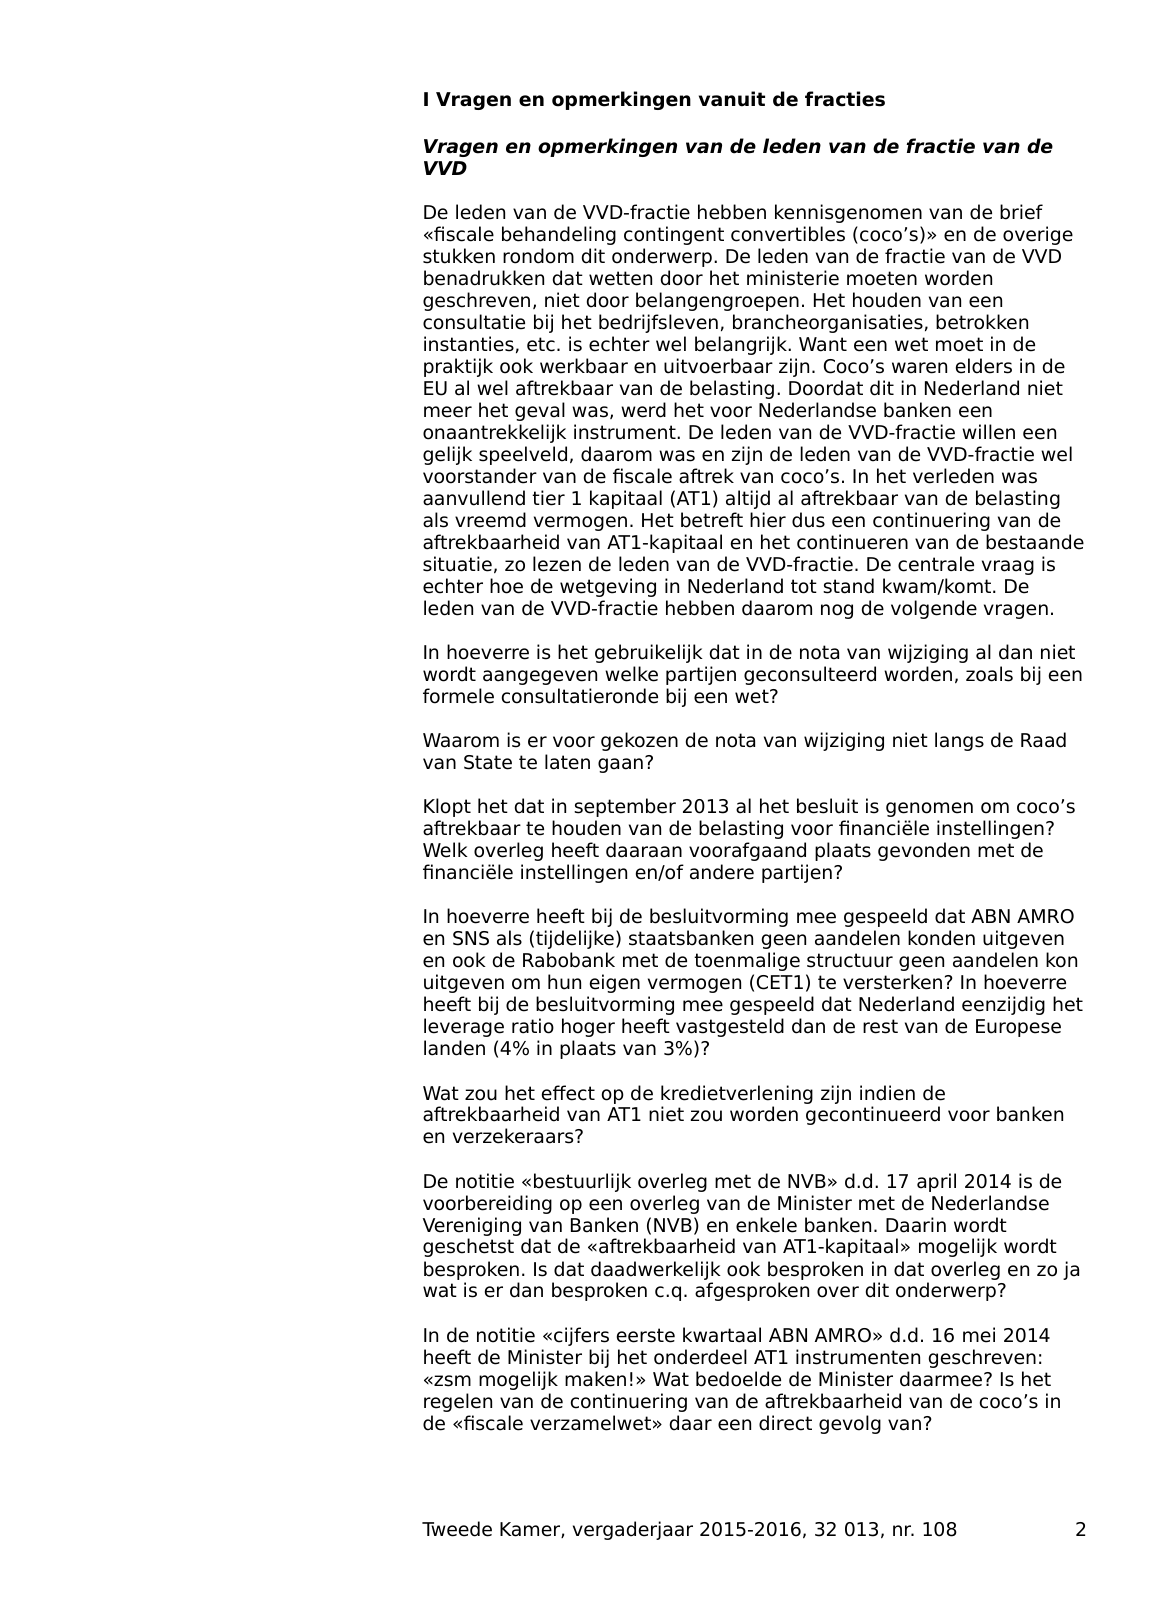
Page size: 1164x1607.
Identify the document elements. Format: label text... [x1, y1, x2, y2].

text In hoeverre is het gebruikelijk dat in de nota van wijziging al dan niet wordt aangegeven welke partijen geconsulteerd worden, zoals bij een formele consultatieronde bij een wet? [422, 642, 1087, 708]
text Waarom is er voor gekozen de nota van wijziging niet langs de Raad van State te laten gaan? [422, 730, 1087, 774]
text Klopt het dat in september 2013 al het besluit is genomen om coco’s aftrekbaar te houden van de belasting voor financiële instellingen? Welk overleg heeft daaraan voorafgaand plaats gevonden met de financiële instellingen en/of andere partijen? [422, 796, 1087, 884]
text In hoeverre heeft bij de besluitvorming mee gespeeld dat ABN AMRO en SNS als (tijdelijke) staatsbanken geen aandelen konden uitgeven en ook de Rabobank met de toenmalige structuur geen aandelen kon uitgeven om hun eigen vermogen (CET1) te versterken? In hoeverre heeft bij de besluitvorming mee gespeeld dat Nederland eenzijdig het leverage ratio hoger heeft vastgesteld dan de rest van de Europese landen (4% in plaats van 3%)? [422, 906, 1087, 1060]
text De notitie «bestuurlijk overleg met de NVB» d.d. 17 april 2014 is de voorbereiding op een overleg van de Minister met de Nederlandse Vereniging van Banken (NVB) en enkele banken. Daarin wordt geschetst dat de «aftrekbaarheid van AT1-kapitaal» mogelijk wordt besproken. Is dat daadwerkelijk ook besproken in dat overleg en zo ja wat is er dan besproken c.q. afgesproken over dit onderwerp? [422, 1171, 1087, 1302]
subtitle I Vragen en opmerkingen vanuit de fracties [422, 89, 1087, 111]
text De leden van de VVD-fractie hebben kennisgenomen van de brief «fiscale behandeling contingent convertibles (coco’s)» en de overige stukken rondom dit onderwerp. De leden van de fractie van de VVD benadrukken dat wetten door het ministerie moeten worden geschreven, niet door belangengroepen. Het houden van een consultatie bij het bedrijfsleven, brancheorganisaties, betrokken instanties, etc. is echter wel belangrijk. Want een wet moet in de praktijk ook werkbaar en uitvoerbaar zijn. Coco’s waren elders in de EU al wel aftrekbaar van de belasting. Doordat dit in Nederland niet meer het geval was, werd het voor Nederlandse banken een onaantrekkelijk instrument. De leden van de VVD-fractie willen een gelijk speelveld, daarom was en zijn de leden van de VVD-fractie wel voorstander van de fiscale aftrek van coco’s. In het verleden was aanvullend tier 1 kapitaal (AT1) altijd al aftrekbaar van de belasting als vreemd vermogen. Het betreft hier dus een continuering van de aftrekbaarheid van AT1-kapitaal en het continueren van de bestaande situatie, zo lezen de leden van de VVD-fractie. De centrale vraag is echter hoe de wetgeving in Nederland tot stand kwam/komt. De leden van de VVD-fractie hebben daarom nog de volgende vragen. [422, 202, 1087, 620]
text In de notitie «cijfers eerste kwartaal ABN AMRO» d.d. 16 mei 2014 heeft de Minister bij het onderdeel AT1 instrumenten geschreven: «zsm mogelijk maken!» Wat bedoelde de Minister daarmee? Is het regelen van de continuering van de aftrekbaarheid van de coco’s in de «fiscale verzamelwet» daar een direct gevolg van? [422, 1324, 1087, 1434]
text Wat zou het effect op de kredietverlening zijn indien de aftrekbaarheid van AT1 niet zou worden gecontinueerd voor banken en verzekeraars? [422, 1082, 1087, 1148]
subtitle Vragen en opmerkingen van de leden van de fractie van de VVD [422, 136, 1087, 180]
